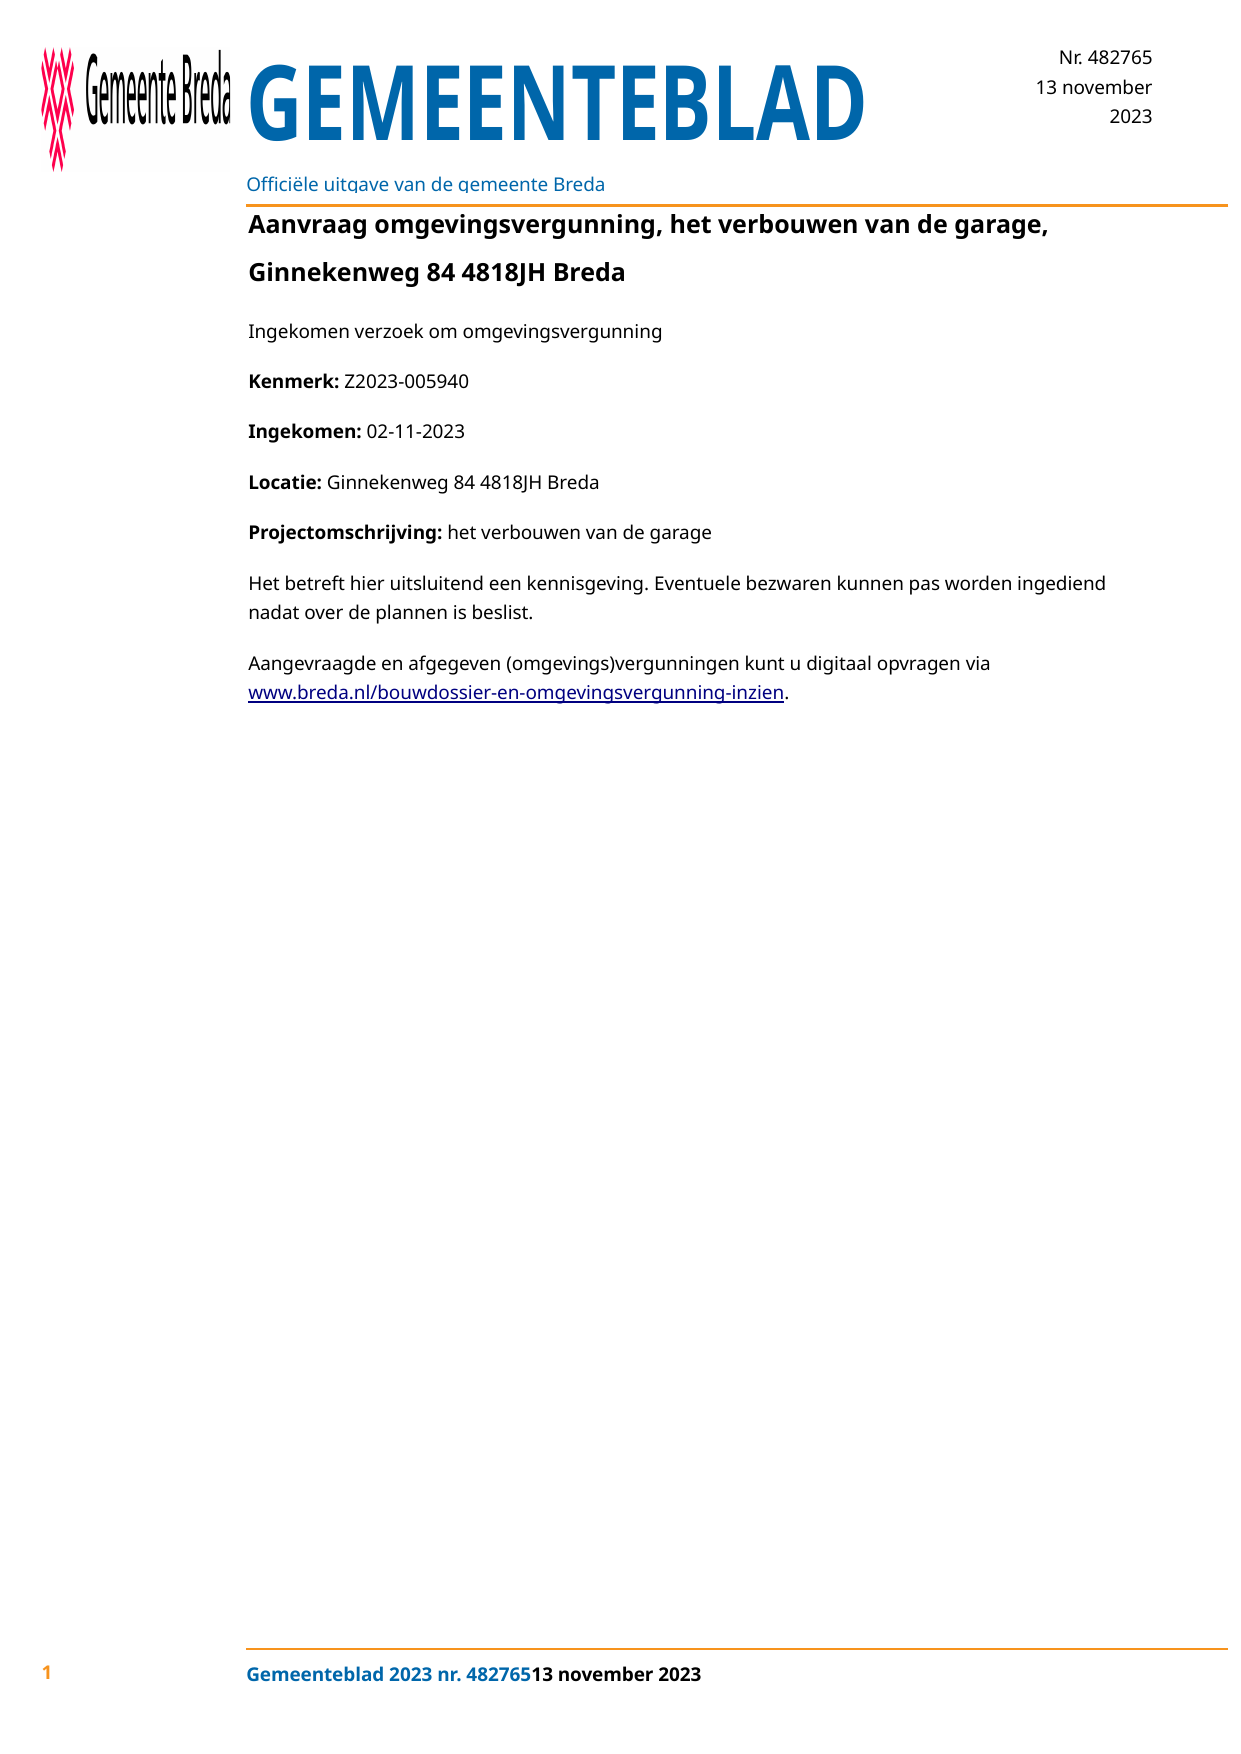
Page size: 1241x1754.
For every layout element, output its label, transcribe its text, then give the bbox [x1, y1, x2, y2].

text Ingekomen verzoek om omgevingsvergunning [248, 318, 1152, 344]
text Aangevraagde en afgegeven (omgevings)vergunningen kunt u digitaal opvragen via www.breda.nl/bouwdossier-en-omgevingsvergunning-inzien. [248, 650, 1152, 705]
picture [41, 47, 231, 172]
text Locatie: Ginnekenweg 84 4818JH Breda [248, 469, 1152, 495]
text Het betreft hier uitsluitend een kennisgeving. Eventuele bezwaren kunnen pas worden ingediend nadat over de plannen is beslist. [248, 570, 1152, 625]
text Aanvraag omgevingsvergunning, het verbouwen van de garage, Ginnekenweg 84 4818JH Breda [248, 207, 1152, 288]
text Projectomschrijving: het verbouwen van de garage [248, 519, 1152, 545]
text Kenmerk: Z2023-005940 [248, 368, 1152, 394]
text Ingekomen: 02-11-2023 [248, 419, 1152, 444]
